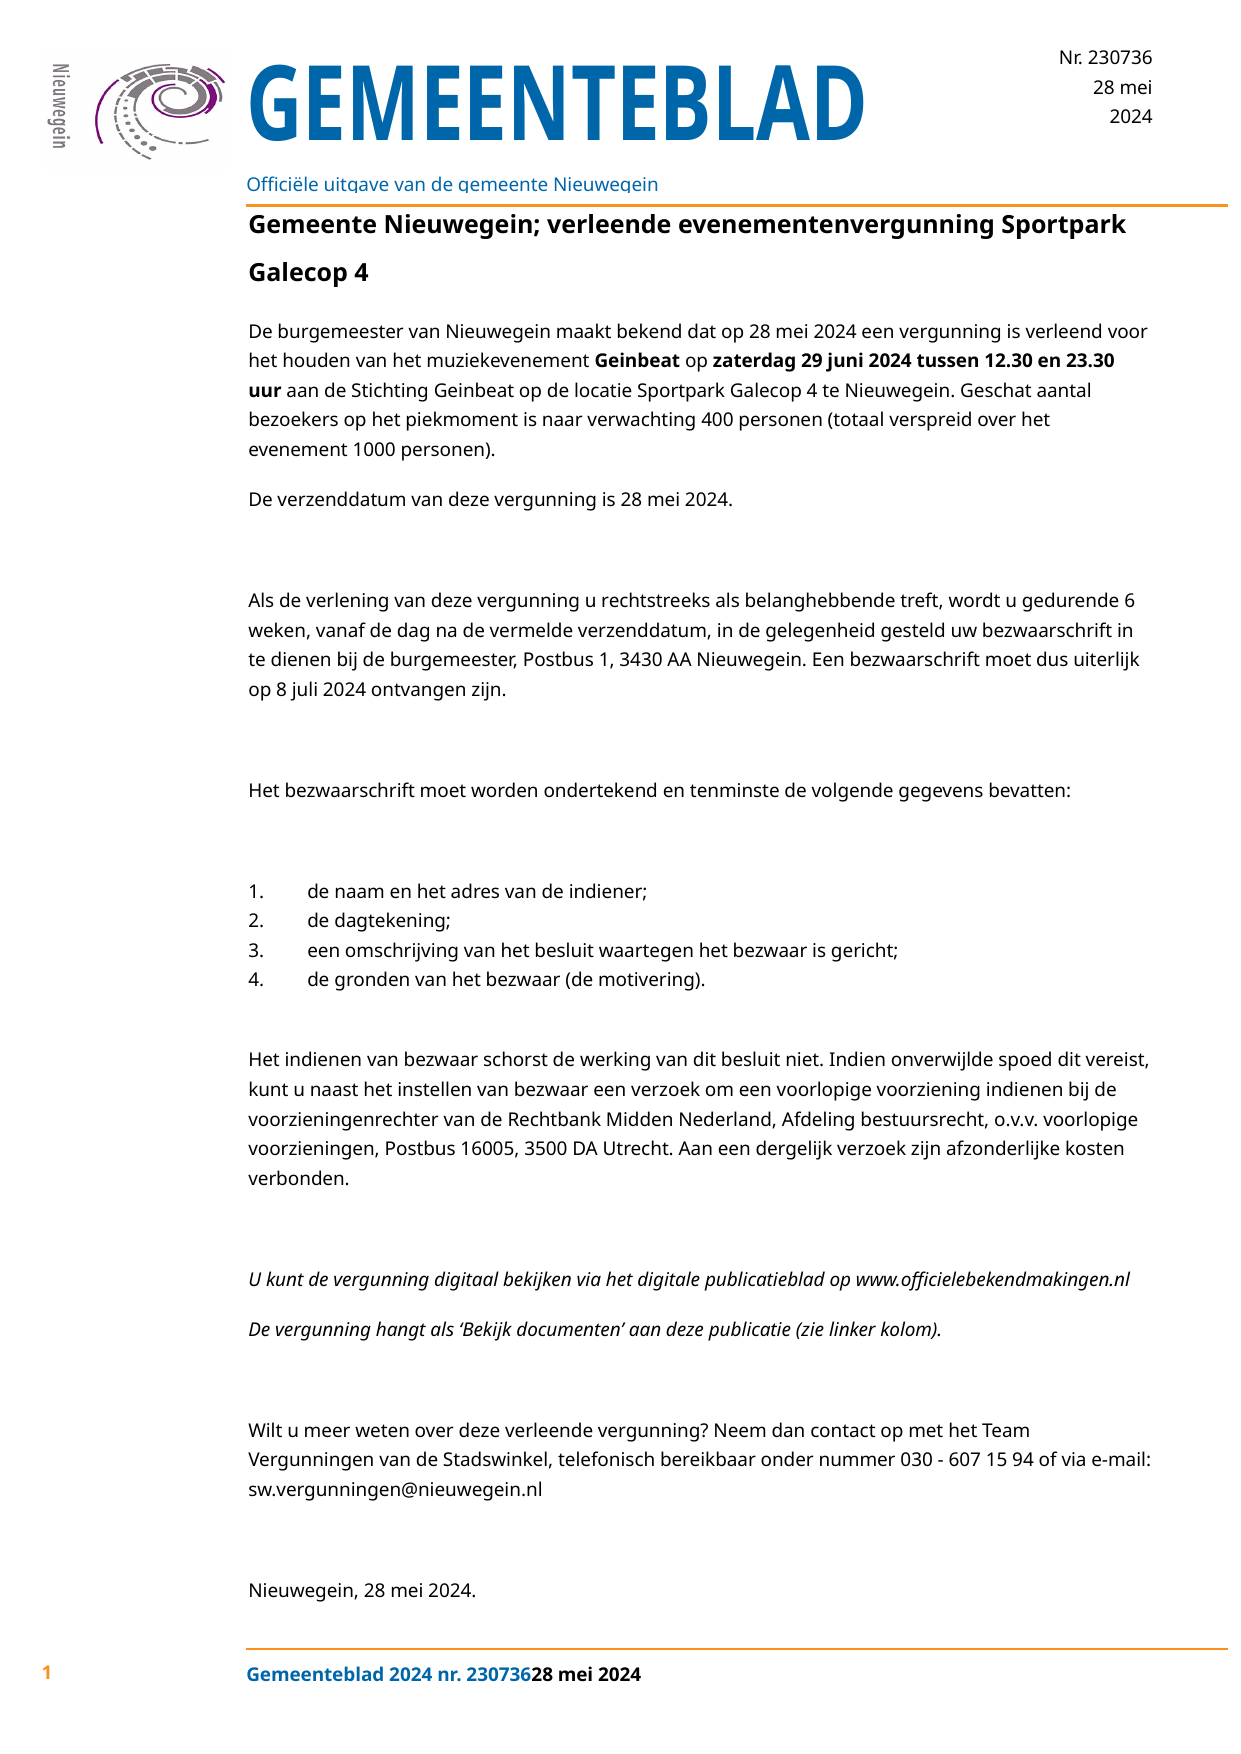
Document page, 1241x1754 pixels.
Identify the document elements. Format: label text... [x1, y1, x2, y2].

text Het indienen van bezwaar schorst de werking van dit besluit niet. Indien onverwijlde spoed dit vereist, kunt u naast het instellen van bezwaar een verzoek om een voorlopige voorziening indienen bij de voorzieningenrechter van de Rechtbank Midden Nederland, Afdeling bestuursrecht, o.v.v. voorlopige voorzieningen, Postbus 16005, 3500 DA Utrecht. Aan een dergelijk verzoek zijn afzonderlijke kosten verbonden. [248, 1047, 1152, 1191]
text Gemeente Nieuwegein; verleende evenementenvergunning Sportpark Galecop 4 [248, 207, 1152, 288]
text Als de verlening van deze vergunning u rechtstreeks als belanghebbende treft, wordt u gedurende 6 weken, vanaf de dag na de vermelde verzenddatum, in de gelegenheid gesteld uw bezwaarschrift in te dienen bij de burgemeester, Postbus 1, 3430 AA Nieuwegein. Een bezwaarschrift moet dus uiterlijk op 8 juli 2024 ontvangen zijn. [248, 587, 1152, 702]
text De vergunning hangt als ‘Bekijk documenten’ aan deze publicatie (zie linker kolom). [248, 1316, 1152, 1342]
list de dagtekening; [248, 907, 1152, 933]
text U kunt de vergunning digitaal bekijken via het digitale publicatieblad op www.officielebekendmakingen.nl [248, 1266, 1152, 1292]
list de gronden van het bezwaar (de motivering). [248, 967, 1152, 992]
text De verzenddatum van deze vergunning is 28 mei 2024. [248, 487, 1152, 512]
text Het bezwaarschrift moet worden ondertekend en tenminste de volgende gegevens bevatten: [248, 777, 1152, 803]
text De burgemeester van Nieuwegein maakt bekend dat op 28 mei 2024 een vergunning is verleend voor het houden van het muziekevenement Geinbeat op zaterdag 29 juni 2024 tussen 12.30 en 23.30 uur aan de Stichting Geinbeat op de locatie Sportpark Galecop 4 te Nieuwegein. Geschat aantal bezoekers op het piekmoment is naar verwachting 400 personen (totaal verspreid over het evenement 1000 personen). [248, 318, 1152, 462]
list de naam en het adres van de indiener; [248, 878, 1152, 904]
text Wilt u meer weten over deze verleende vergunning? Neem dan contact op met het Team Vergunningen van de Stadswinkel, telefonisch bereikbaar onder nummer 030 - 607 15 94 of via e-mail: sw.vergunningen@nieuwegein.nl [248, 1417, 1152, 1502]
text Nieuwegein, 28 mei 2024. [248, 1577, 1152, 1603]
list een omschrijving van het besluit waartegen het bezwaar is gericht; [248, 937, 1152, 963]
picture [41, 47, 231, 172]
